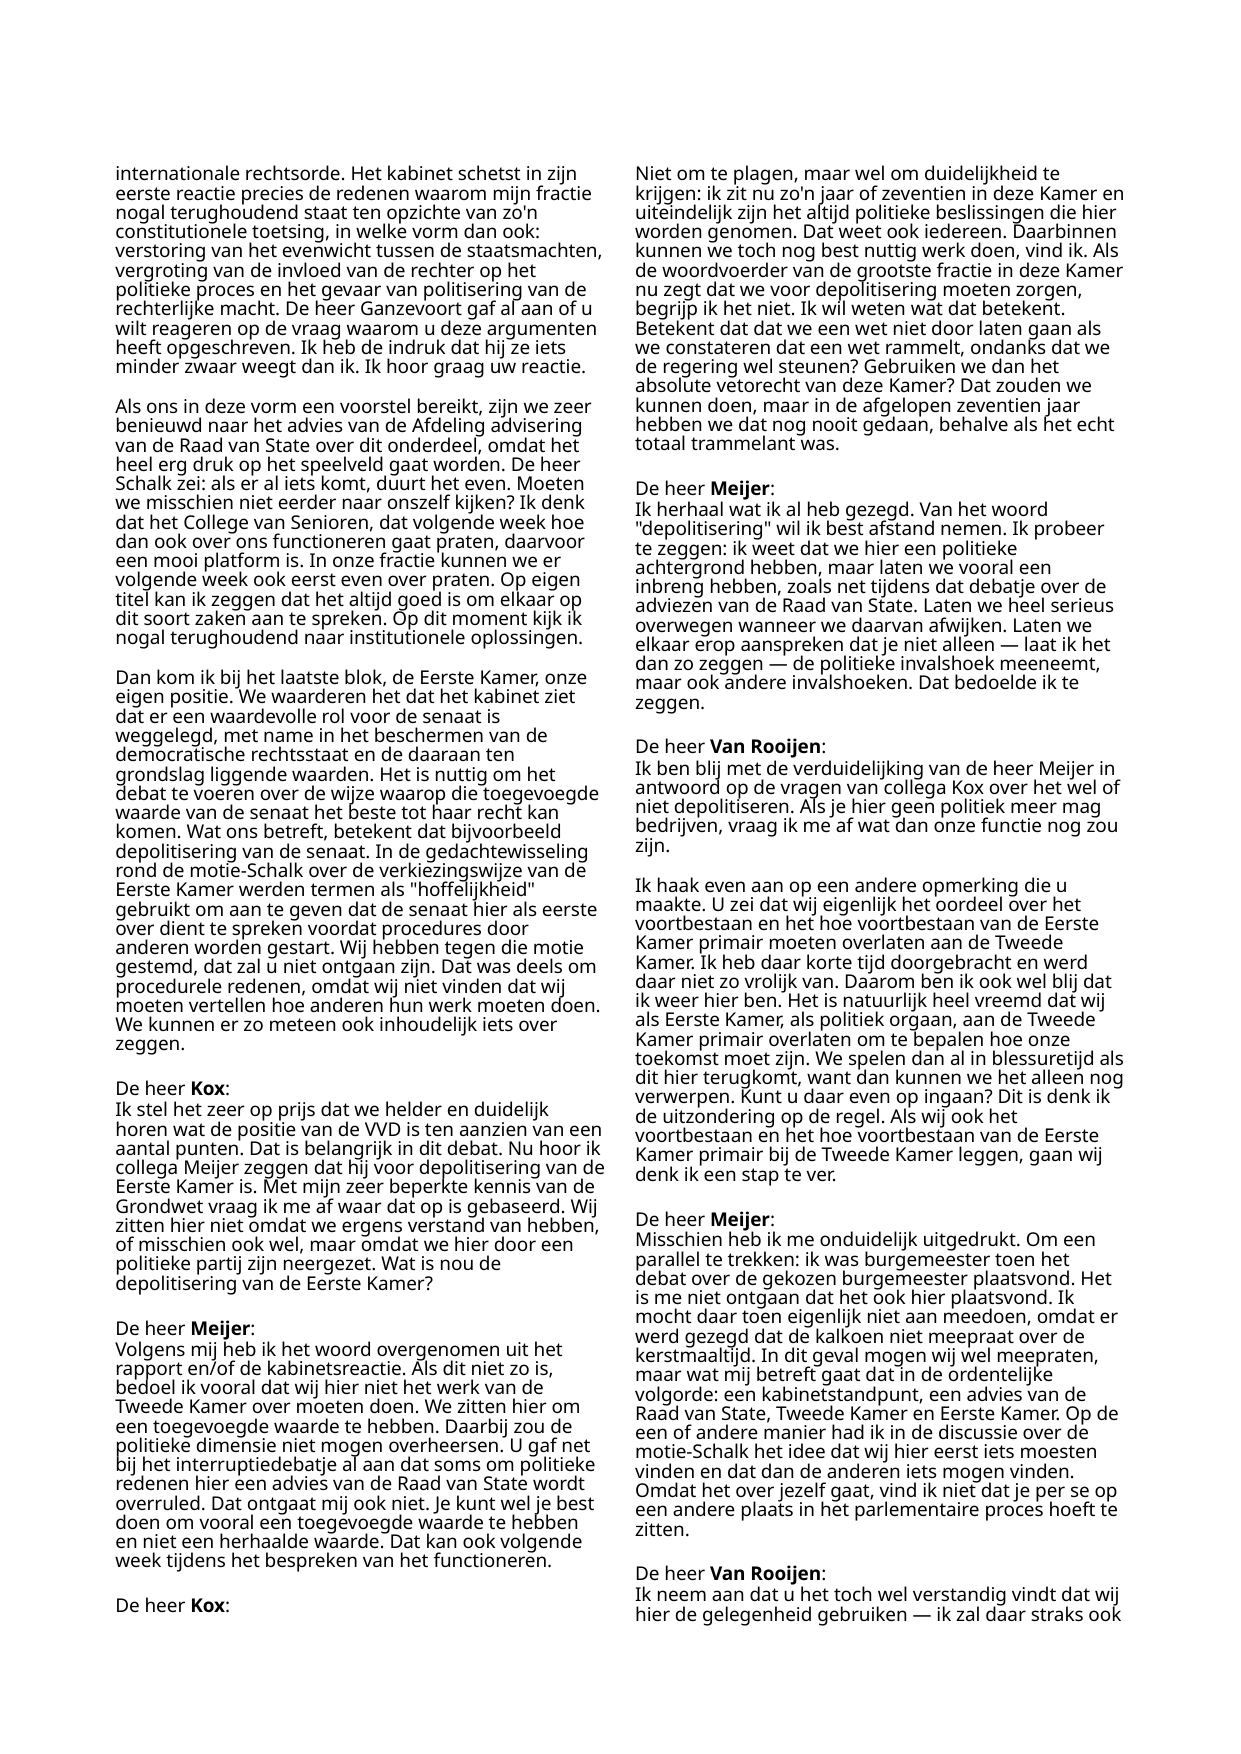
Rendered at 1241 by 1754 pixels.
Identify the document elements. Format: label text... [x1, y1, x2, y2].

text Als ons in deze vorm een voorstel bereikt, zijn we zeer benieuwd naar het advies van de Afdeling advisering van de Raad van State over dit onderdeel, omdat het heel erg druk op het speelveld gaat worden. De heer Schalk zei: als er al iets komt, duurt het even. Moeten we misschien niet eerder naar onszelf kijken? Ik denk dat het College van Senioren, dat volgende week hoe dan ook over ons functioneren gaat praten, daarvoor een mooi platform is. In onze fractie kunnen we er volgende week ook eerst even over praten. Op eigen titel kan ik zeggen dat het altijd goed is om elkaar op dit soort zaken aan te spreken. Op dit moment kijk ik nogal terughoudend naar institutionele oplossingen. [115, 398, 605, 648]
text Misschien heb ik me onduidelijk uitgedrukt. Om een parallel te trekken: ik was burgemeester toen het debat over de gekozen burgemeester plaatsvond. Het is me niet ontgaan dat het ook hier plaatsvond. Ik mocht daar toen eigenlijk niet aan meedoen, omdat er werd gezegd dat de kalkoen niet meepraat over de kerstmaaltijd. In dit geval mogen wij wel meepraten, maar wat mij betreft gaat dat in de ordentelijke volgorde: een kabinetstandpunt, een advies van de Raad van State, Tweede Kamer en Eerste Kamer. Op de een of andere manier had ik in de discussie over de motie-Schalk het idee dat wij hier eerst iets moesten vinden en dat dan de anderen iets mogen vinden. Omdat het over jezelf gaat, vind ik niet dat je per se op een andere plaats in het parlementaire proces hoeft te zitten. [635, 1231, 1125, 1540]
text De heer Van Rooijen: [635, 1561, 1125, 1586]
text internationale rechtsorde. Het kabinet schetst in zijn eerste reactie precies de redenen waarom mijn fractie nogal terughoudend staat ten opzichte van zo'n constitutionele toetsing, in welke vorm dan ook: verstoring van het evenwicht tussen de staatsmachten, vergroting van de invloed van de rechter op het politieke proces en het gevaar van politisering van de rechterlijke macht. De heer Ganzevoort gaf al aan of u wilt reageren op de vraag waarom u deze argumenten heeft opgeschreven. Ik heb de indruk dat hij ze iets minder zwaar weegt dan ik. Ik hoor graag uw reactie. [115, 165, 605, 377]
text Ik herhaal wat ik al heb gezegd. Van het woord "depolitisering" wil ik best afstand nemen. Ik probeer te zeggen: ik weet dat we hier een politieke achtergrond hebben, maar laten we vooral een inbreng hebben, zoals net tijdens dat debatje over de adviezen van de Raad van State. Laten we heel serieus overwegen wanneer we daarvan afwijken. Laten we elkaar erop aanspreken dat je niet alleen — laat ik het dan zo zeggen — de politieke invalshoek meeneemt, maar ook andere invalshoeken. Dat bedoelde ik te zeggen. [635, 501, 1125, 713]
text Niet om te plagen, maar wel om duidelijkheid te krijgen: ik zit nu zo'n jaar of zeventien in deze Kamer en uiteindelijk zijn het altijd politieke beslissingen die hier worden genomen. Dat weet ook iedereen. Daarbinnen kunnen we toch nog best nuttig werk doen, vind ik. Als de woordvoerder van de grootste fractie in deze Kamer nu zegt dat we voor depolitisering moeten zorgen, begrijp ik het niet. Ik wil weten wat dat betekent. Betekent dat dat we een wet niet door laten gaan als we constateren dat een wet rammelt, ondanks dat we de regering wel steunen? Gebruiken we dan het absolute vetorecht van deze Kamer? Dat zouden we kunnen doen, maar in de afgelopen zeventien jaar hebben we dat nog nooit gedaan, behalve als het echt totaal trammelant was. [635, 165, 1125, 454]
text De heer Meijer: [635, 475, 1125, 501]
text De heer Meijer: [115, 1315, 605, 1341]
text Ik stel het zeer op prijs dat we helder en duidelijk horen wat de positie van de VVD is ten aanzien van een aantal punten. Dat is belangrijk in dit debat. Nu hoor ik collega Meijer zeggen dat hij voor depolitisering van de Eerste Kamer is. Met mijn zeer beperkte kennis van de Grondwet vraag ik me af waar dat op is gebaseerd. Wij zitten hier niet omdat we ergens verstand van hebben, of misschien ook wel, maar omdat we hier door een politieke partij zijn neergezet. Wat is nou de depolitisering van de Eerste Kamer? [115, 1101, 605, 1294]
text De heer Meijer: [635, 1206, 1125, 1231]
text De heer Kox: [115, 1076, 605, 1101]
text Volgens mij heb ik het woord overgenomen uit het rapport en/of de kabinetsreactie. Als dit niet zo is, bedoel ik vooral dat wij hier niet het werk van de Tweede Kamer over moeten doen. We zitten hier om een toegevoegde waarde te hebben. Daarbij zou de politieke dimensie niet mogen overheersen. U gaf net bij het interruptiedebatje al aan dat soms om politieke redenen hier een advies van de Raad van State wordt overruled. Dat ontgaat mij ook niet. Je kunt wel je best doen om vooral een toegevoegde waarde te hebben en niet een herhaalde waarde. Dat kan ook volgende week tijdens het bespreken van het functioneren. [115, 1341, 605, 1572]
text De heer Kox: [115, 1593, 605, 1618]
text Dan kom ik bij het laatste blok, de Eerste Kamer, onze eigen positie. We waarderen het dat het kabinet ziet dat er een waardevolle rol voor de senaat is weggelegd, met name in het beschermen van de democratische rechtsstaat en de daaraan ten grondslag liggende waarden. Het is nuttig om het debat te voeren over de wijze waarop die toegevoegde waarde van de senaat het beste tot haar recht kan komen. Wat ons betreft, betekent dat bijvoorbeeld depolitisering van de senaat. In de gedachtewisseling rond de motie-Schalk over de verkiezingswijze van de Eerste Kamer werden termen als "hoffelijkheid" gebruikt om aan te geven dat de senaat hier als eerste over dient te spreken voordat procedures door anderen worden gestart. Wij hebben tegen die motie gestemd, dat zal u niet ontgaan zijn. Dat was deels om procedurele redenen, omdat wij niet vinden dat wij moeten vertellen hoe anderen hun werk moeten doen. We kunnen er zo meteen ook inhoudelijk iets over zeggen. [115, 669, 605, 1055]
text Ik neem aan dat u het toch wel verstandig vindt dat wij hier de gelegenheid gebruiken — ik zal daar straks ook [635, 1586, 1125, 1625]
text De heer Van Rooijen: [635, 734, 1125, 759]
text Ik haak even aan op een andere opmerking die u maakte. U zei dat wij eigenlijk het oordeel over het voortbestaan en het hoe voortbestaan van de Eerste Kamer primair moeten overlaten aan de Tweede Kamer. Ik heb daar korte tijd doorgebracht en werd daar niet zo vrolijk van. Daarom ben ik ook wel blij dat ik weer hier ben. Het is natuurlijk heel vreemd dat wij als Eerste Kamer, als politiek orgaan, aan de Tweede Kamer primair overlaten om te bepalen hoe onze toekomst moet zijn. We spelen dan al in blessuretijd als dit hier terugkomt, want dan kunnen we het alleen nog verwerpen. Kunt u daar even op ingaan? Dit is denk ik de uitzondering op de regel. Als wij ook het voortbestaan en het hoe voortbestaan van de Eerste Kamer primair bij de Tweede Kamer leggen, gaan wij denk ik een stap te ver. [635, 877, 1125, 1185]
text Ik ben blij met de verduidelijking van de heer Meijer in antwoord op de vragen van collega Kox over het wel of niet depolitiseren. Als je hier geen politiek meer mag bedrijven, vraag ik me af wat dan onze functie nog zou zijn. [635, 759, 1125, 856]
